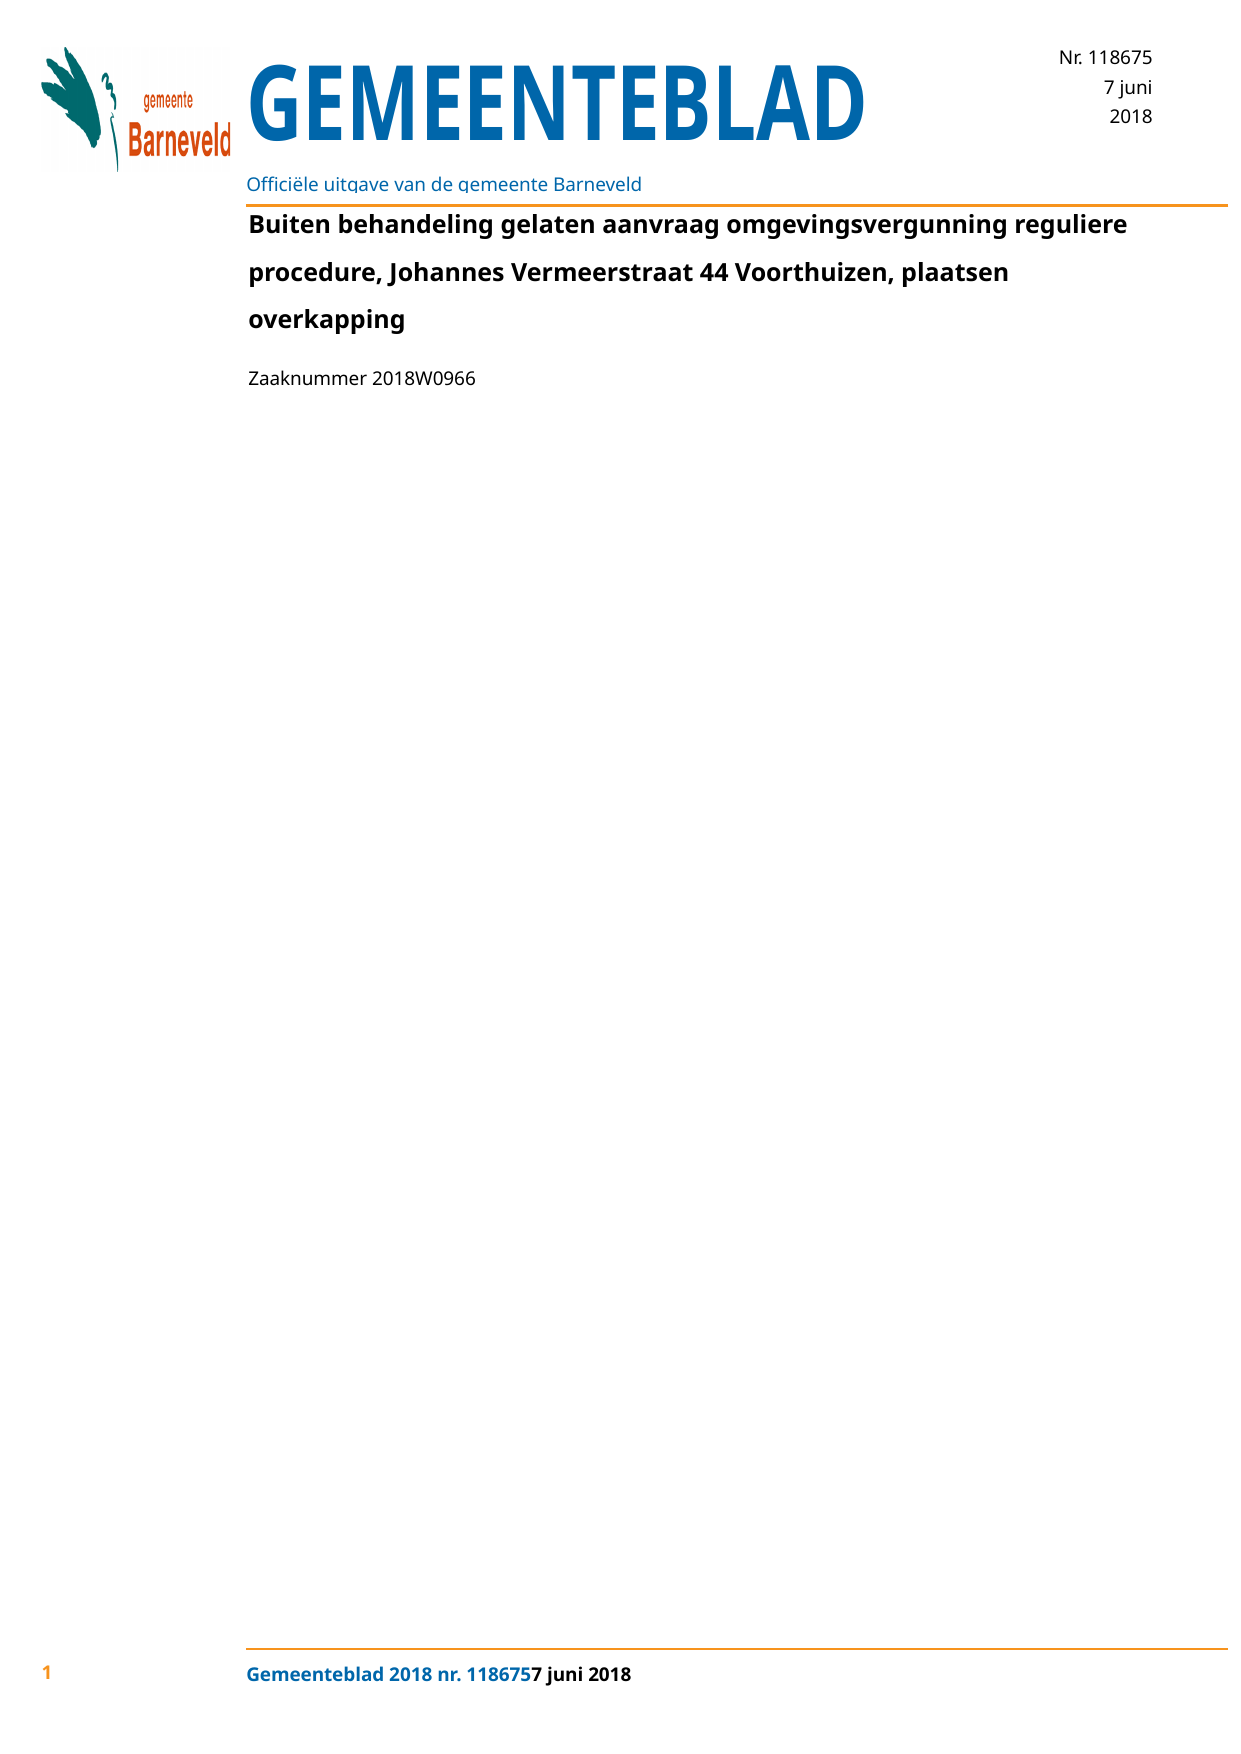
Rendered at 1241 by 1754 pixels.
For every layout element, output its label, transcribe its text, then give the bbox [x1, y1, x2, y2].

text Buiten behandeling gelaten aanvraag omgevingsvergunning reguliere procedure, Johannes Vermeerstraat 44 Voorthuizen, plaatsen overkapping [248, 207, 1152, 336]
picture [41, 47, 231, 172]
text Zaaknummer 2018W0966 [248, 366, 1152, 391]
